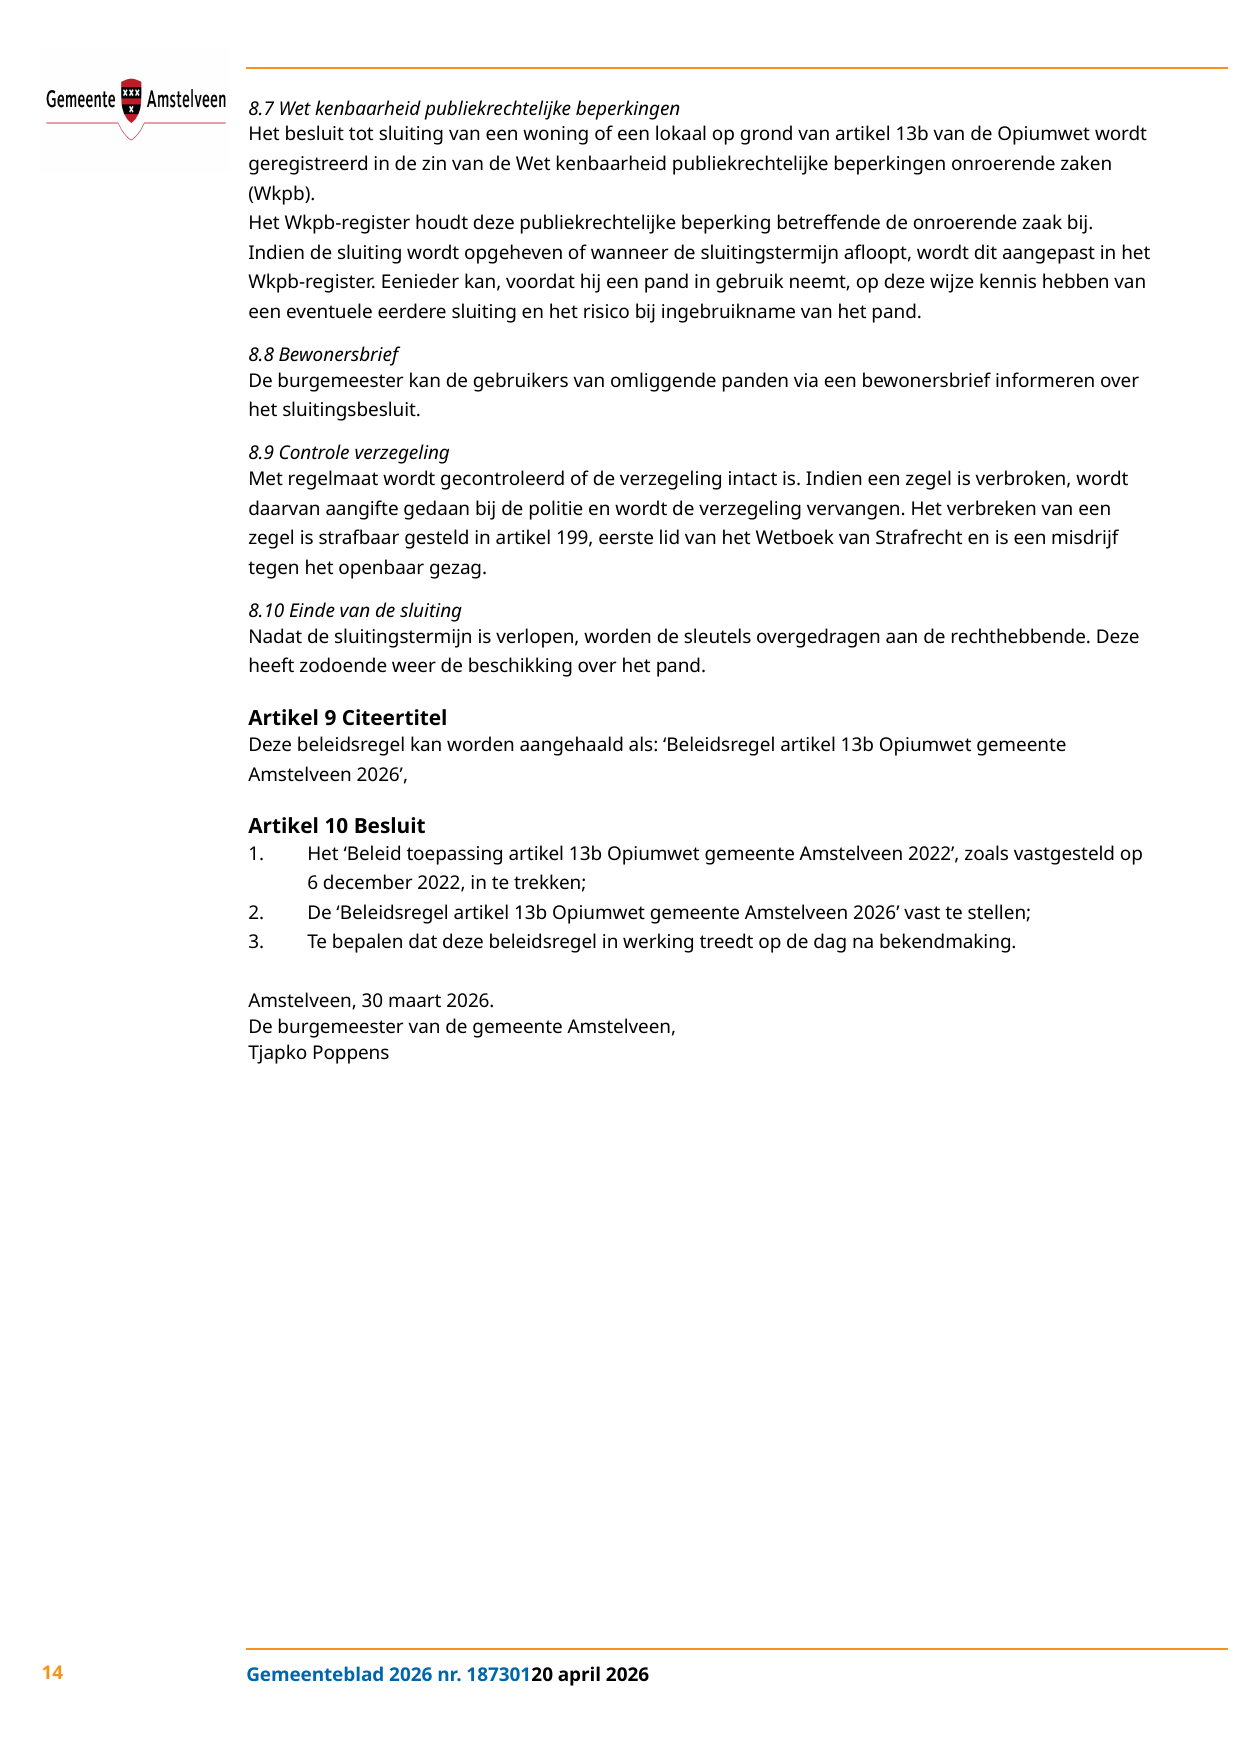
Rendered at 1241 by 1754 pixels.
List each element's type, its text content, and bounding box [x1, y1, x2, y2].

text De burgemeester van de gemeente Amstelveen, [248, 1013, 1152, 1039]
text Het Wkpb-register houdt deze publiekrechtelijke beperking betreffende de onroerende zaak bij. Indien de sluiting wordt opgeheven of wanneer de sluitingstermijn afloopt, wordt dit aangepast in het Wkpb-register. Eenieder kan, voordat hij een pand in gebruik neemt, op deze wijze kennis hebben van een eventuele eerdere sluiting en het risico bij ingebruikname van het pand. [248, 209, 1152, 324]
text Het besluit tot sluiting van een woning of een lokaal op grond van artikel 13b van de Opiumwet wordt geregistreerd in de zin van de Wet kenbaarheid publiekrechtelijke beperkingen onroerende zaken (Wkpb). [248, 121, 1152, 205]
picture [41, 47, 231, 172]
list Het ‘Beleid toepassing artikel 13b Opiumwet gemeente Amstelveen 2022’, zoals vastgesteld op 6 december 2022, in te trekken; [248, 840, 1152, 895]
text 8.10 Einde van de sluiting [248, 597, 1152, 623]
text Tjapko Poppens [248, 1039, 1152, 1065]
text Artikel 10 Besluit [248, 811, 1152, 840]
text Artikel 9 Citeertitel [248, 703, 1152, 731]
text 8.7 Wet kenbaarheid publiekrechtelijke beperkingen [248, 95, 1152, 121]
text De burgemeester kan de gebruikers van omliggende panden via een bewonersbrief informeren over het sluitingsbesluit. [248, 367, 1152, 422]
text 8.9 Controle verzegeling [248, 439, 1152, 465]
text Met regelmaat wordt gecontroleerd of de verzegeling intact is. Indien een zegel is verbroken, wordt daarvan aangifte gedaan bij de politie en wordt de verzegeling vervangen. Het verbreken van een zegel is strafbaar gesteld in artikel 199, eerste lid van het Wetboek van Strafrecht en is een misdrijf tegen het openbaar gezag. [248, 465, 1152, 580]
list De ‘Beleidsregel artikel 13b Opiumwet gemeente Amstelveen 2026’ vast te stellen; [248, 899, 1152, 925]
list Te bepalen dat deze beleidsregel in werking treedt op de dag na bekendmaking. [248, 928, 1152, 954]
text Deze beleidsregel kan worden aangehaald als: ‘Beleidsregel artikel 13b Opiumwet gemeente Amstelveen 2026’, [248, 731, 1152, 787]
text Nadat de sluitingstermijn is verlopen, worden de sleutels overgedragen aan de rechthebbende. Deze heeft zodoende weer de beschikking over het pand. [248, 623, 1152, 678]
text Amstelveen, 30 maart 2026. [248, 988, 1152, 1013]
text 8.8 Bewonersbrief [248, 341, 1152, 367]
